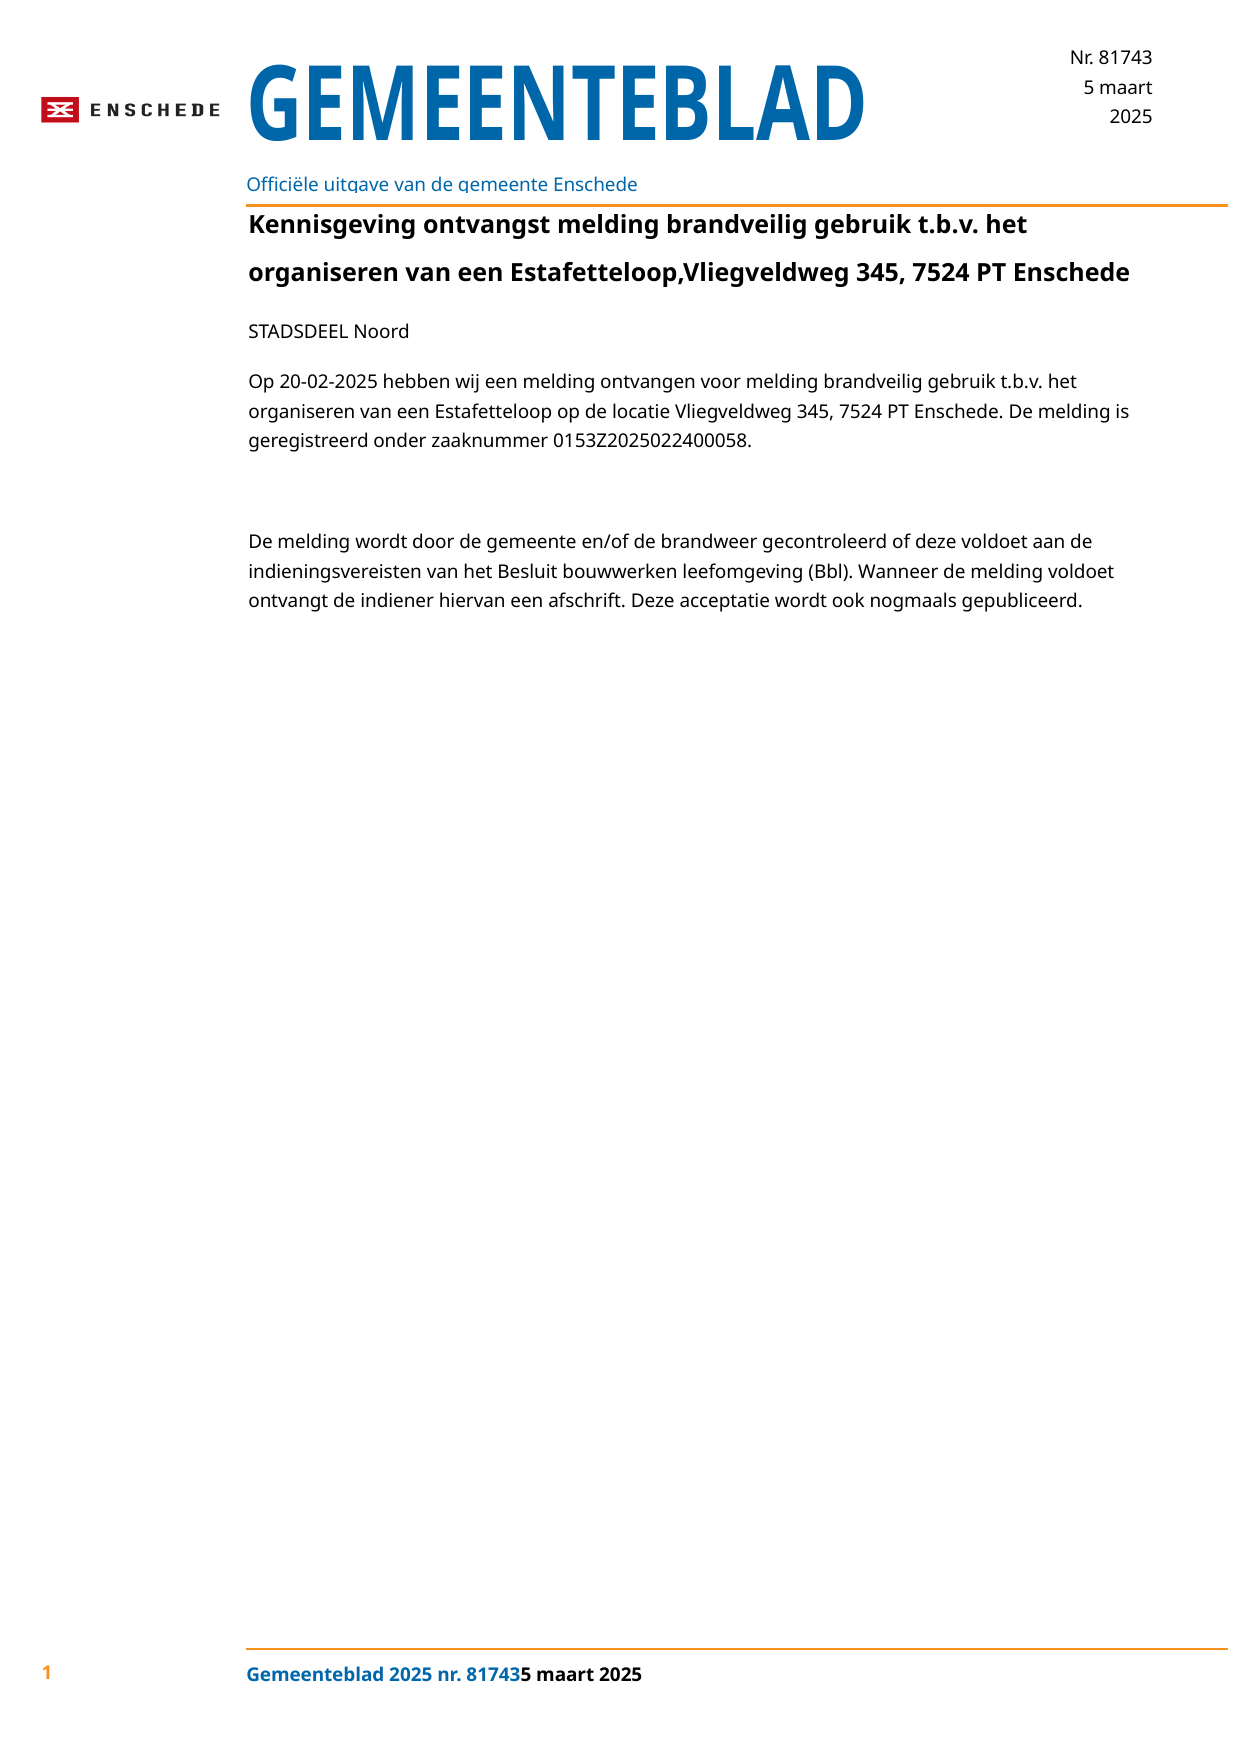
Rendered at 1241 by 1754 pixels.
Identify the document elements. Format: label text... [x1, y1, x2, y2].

picture [41, 47, 231, 172]
text Op 20-02-2025 hebben wij een melding ontvangen voor melding brandveilig gebruik t.b.v. het organiseren van een Estafetteloop op de locatie Vliegveldweg 345, 7524 PT Enschede. De melding is geregistreerd onder zaaknummer 0153Z2025022400058. [248, 368, 1152, 453]
text De melding wordt door de gemeente en/of de brandweer gecontroleerd of deze voldoet aan de indieningsvereisten van het Besluit bouwwerken leefomgeving (Bbl). Wanneer de melding voldoet ontvangt de indiener hiervan een afschrift. Deze acceptatie wordt ook nogmaals gepubliceerd. [248, 528, 1152, 613]
text STADSDEEL Noord [248, 318, 1152, 344]
text Kennisgeving ontvangst melding brandveilig gebruik t.b.v. het organiseren van een Estafetteloop,Vliegveldweg 345, 7524 PT Enschede [248, 207, 1152, 288]
